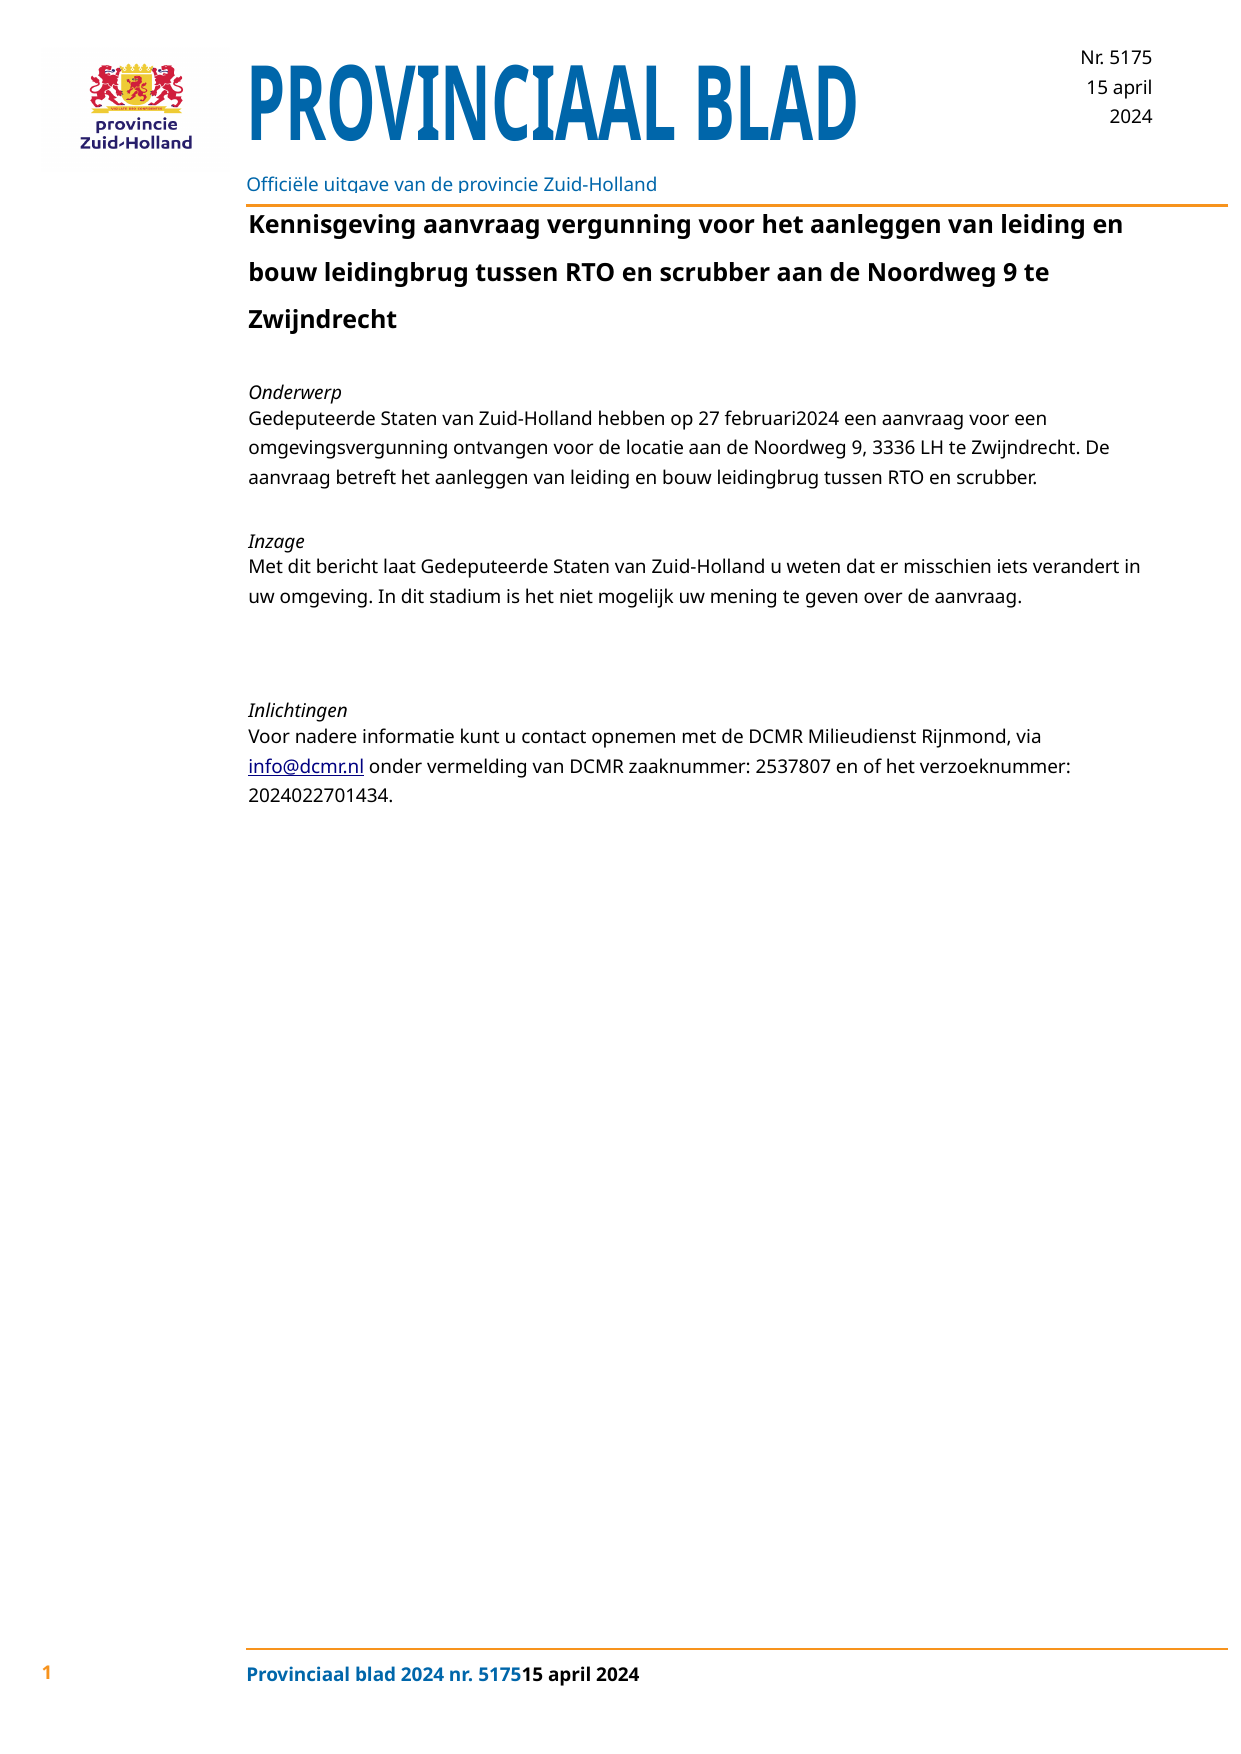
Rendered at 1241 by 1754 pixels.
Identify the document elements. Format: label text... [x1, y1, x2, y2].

picture [41, 47, 231, 172]
text Kennisgeving aanvraag vergunning voor het aanleggen van leiding en bouw leidingbrug tussen RTO en scrubber aan de Noordweg 9 te Zwijndrecht [248, 207, 1152, 336]
text Voor nadere informatie kunt u contact opnemen met de DCMR Milieudienst Rijnmond, via info@dcmr.nl onder vermelding van DCMR zaaknummer: 2537807 en of het verzoeknummer: 2024022701434. [248, 723, 1152, 808]
text Onderwerp [248, 379, 1152, 405]
text Inlichtingen [248, 698, 1152, 723]
text Met dit bericht laat Gedeputeerde Staten van Zuid-Holland u weten dat er misschien iets verandert in uw omgeving. In dit stadium is het niet mogelijk uw mening te geven over de aanvraag. [248, 554, 1152, 609]
text Inzage [248, 528, 1152, 554]
text Gedeputeerde Staten van Zuid-Holland hebben op 27 februari2024 een aanvraag voor een omgevingsvergunning ontvangen voor de locatie aan de Noordweg 9, 3336 LH te Zwijndrecht. De aanvraag betreft het aanleggen van leiding en bouw leidingbrug tussen RTO en scrubber. [248, 405, 1152, 490]
